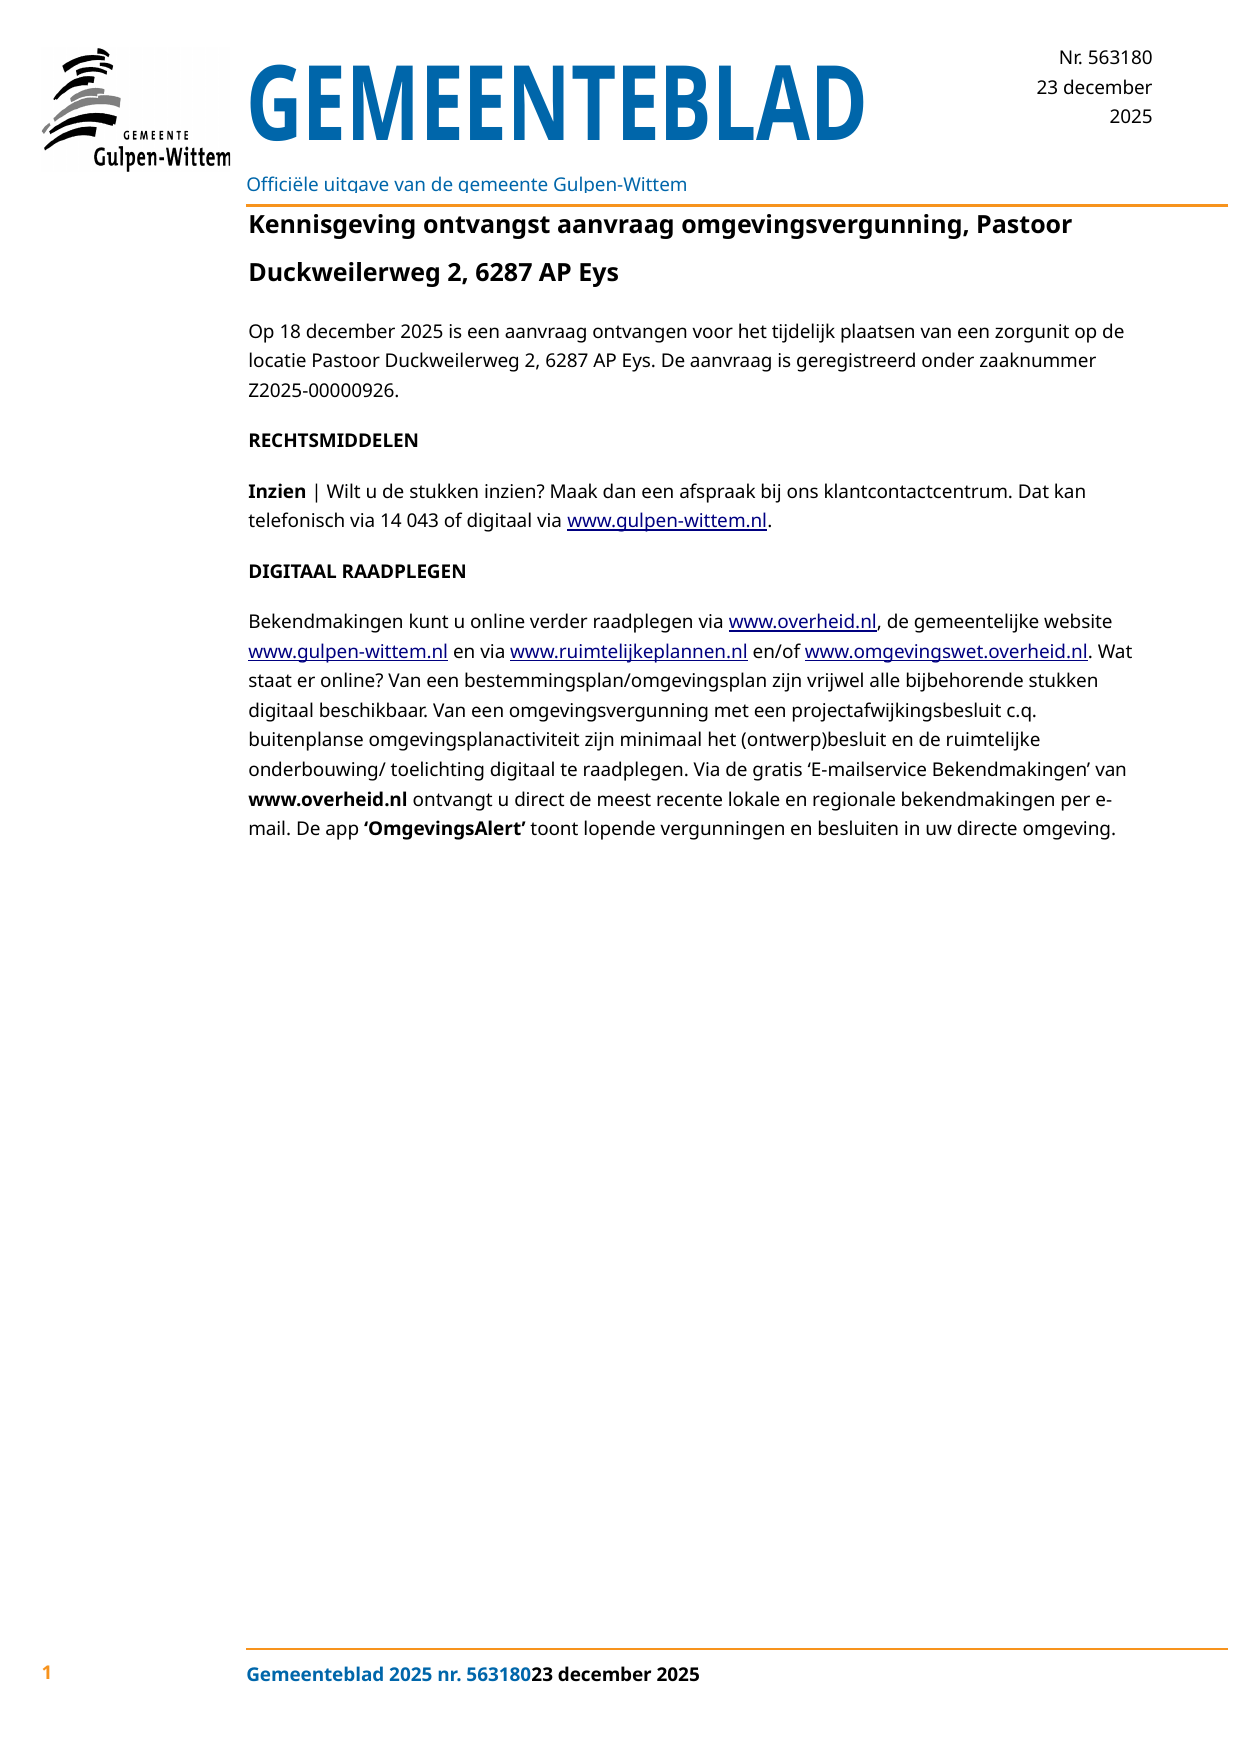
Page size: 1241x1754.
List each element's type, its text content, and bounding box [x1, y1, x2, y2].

text RECHTSMIDDELEN [248, 427, 1152, 453]
text Inzien | Wilt u de stukken inzien? Maak dan een afspraak bij ons klantcontactcentrum. Dat kan telefonisch via 14 043 of digitaal via www.gulpen-wittem.nl. [248, 478, 1152, 533]
picture [41, 47, 231, 172]
text Kennisgeving ontvangst aanvraag omgevingsvergunning, Pastoor Duckweilerweg 2, 6287 AP Eys [248, 207, 1152, 288]
text DIGITAAL RAADPLEGEN [248, 558, 1152, 584]
text Bekendmakingen kunt u online verder raadplegen via www.overheid.nl, de gemeentelijke website www.gulpen-wittem.nl en via www.ruimtelijkeplannen.nl en/of www.omgevingswet.overheid.nl. Wat staat er online? Van een bestemmingsplan/omgevingsplan zijn vrijwel alle bijbehorende stukken digitaal beschikbaar. Van een omgevingsvergunning met een projectafwijkingsbesluit c.q. buitenplanse omgevingsplanactiviteit zijn minimaal het (ontwerp)besluit en de ruimtelijke onderbouwing/ toelichting digitaal te raadplegen. Via de gratis ‘E-mailservice Bekendmakingen’ van www.overheid.nl ontvangt u direct de meest recente lokale en regionale bekendmakingen per e-mail. De app ‘OmgevingsAlert’ toont lopende vergunningen en besluiten in uw directe omgeving. [248, 608, 1152, 841]
text Op 18 december 2025 is een aanvraag ontvangen voor het tijdelijk plaatsen van een zorgunit op de locatie Pastoor Duckweilerweg 2, 6287 AP Eys. De aanvraag is geregistreerd onder zaaknummer Z2025-00000926. [248, 318, 1152, 403]
